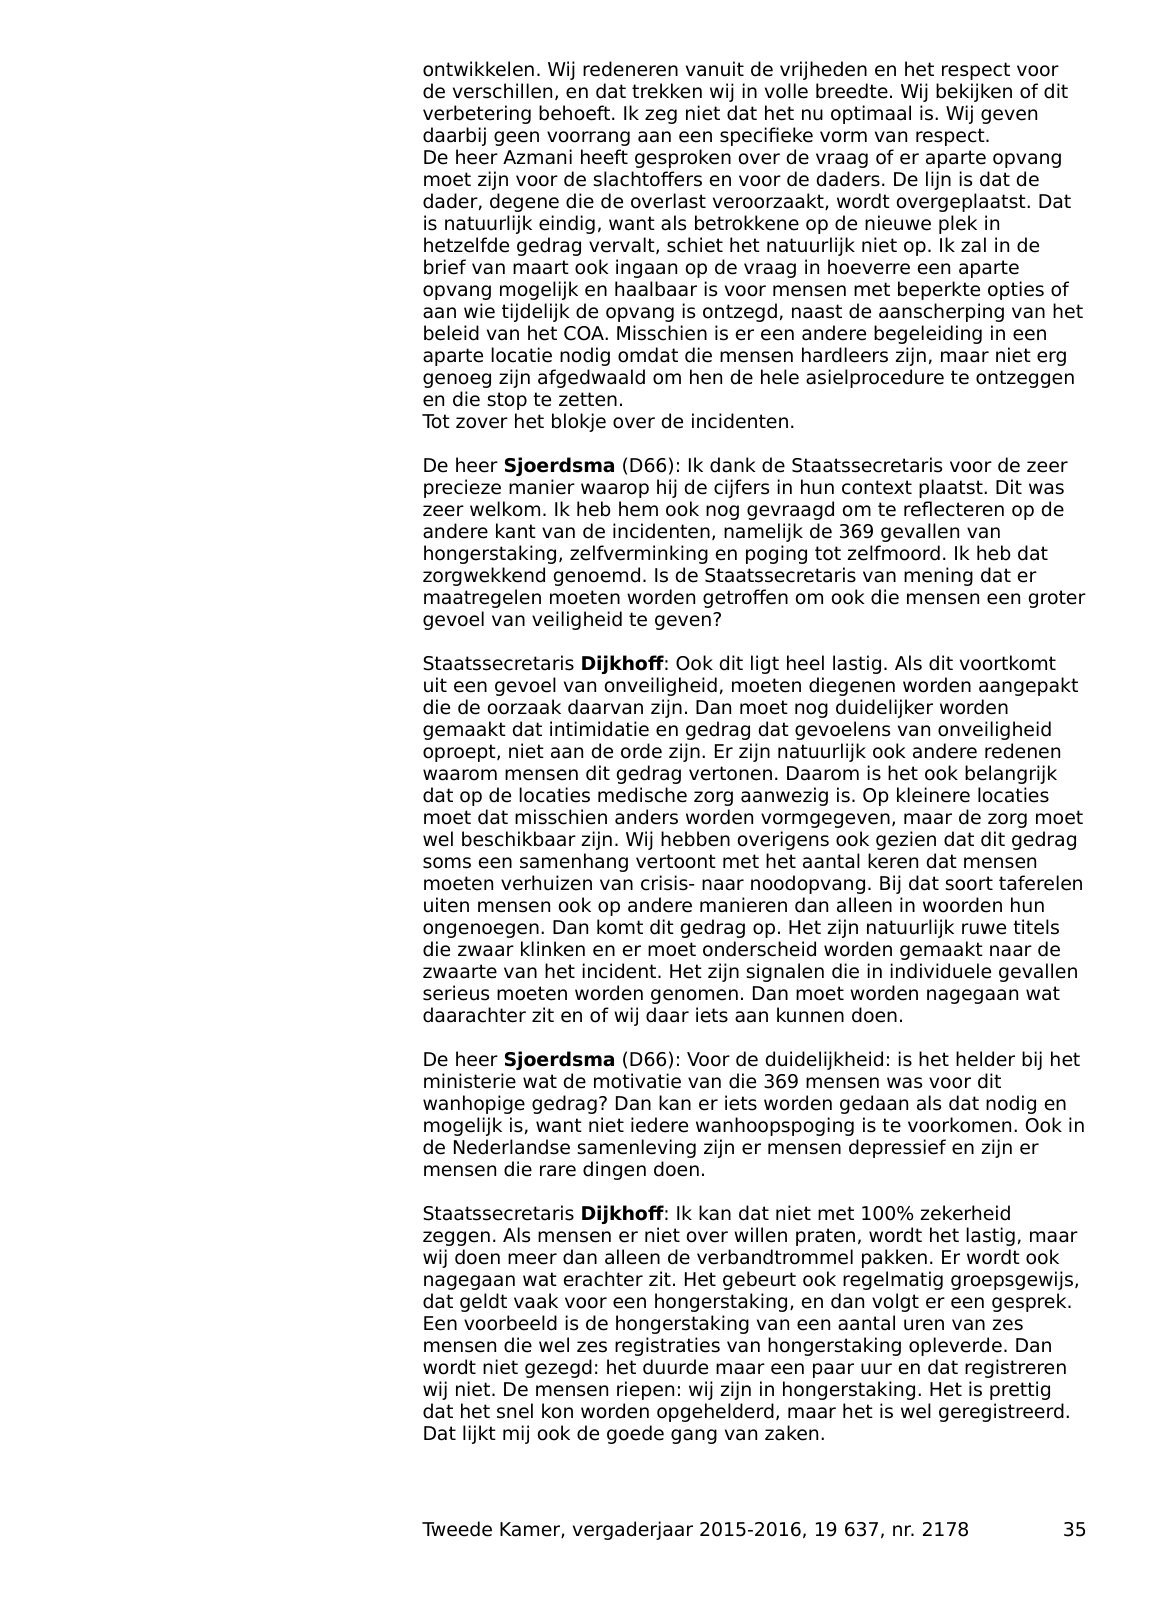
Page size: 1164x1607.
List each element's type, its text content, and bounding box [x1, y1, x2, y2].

text De heer Sjoerdsma (D66): Voor de duidelijkheid: is het helder bij het ministerie wat de motivatie van die 369 mensen was voor dit wanhopige gedrag? Dan kan er iets worden gedaan als dat nodig en mogelijk is, want niet iedere wanhoopspoging is te voorkomen. Ook in de Nederlandse samenleving zijn er mensen depressief en zijn er mensen die rare dingen doen. [422, 1049, 1087, 1181]
text ontwikkelen. Wij redeneren vanuit de vrijheden en het respect voor de verschillen, en dat trekken wij in volle breedte. Wij bekijken of dit verbetering behoeft. Ik zeg niet dat het nu optimaal is. Wij geven daarbij geen voorrang aan een specifieke vorm van respect. [422, 59, 1087, 147]
text Staatssecretaris Dijkhoff: Ik kan dat niet met 100% zekerheid zeggen. Als mensen er niet over willen praten, wordt het lastig, maar wij doen meer dan alleen de verbandtrommel pakken. Er wordt ook nagegaan wat erachter zit. Het gebeurt ook regelmatig groepsgewijs, dat geldt vaak voor een hongerstaking, en dan volgt er een gesprek. Een voorbeeld is de hongerstaking van een aantal uren van zes mensen die wel zes registraties van hongerstaking opleverde. Dan wordt niet gezegd: het duurde maar een paar uur en dat registreren wij niet. De mensen riepen: wij zijn in hongerstaking. Het is prettig dat het snel kon worden opgehelderd, maar het is wel geregistreerd. Dat lijkt mij ook de goede gang van zaken. [422, 1203, 1087, 1444]
text Staatssecretaris Dijkhoff: Ook dit ligt heel lastig. Als dit voortkomt uit een gevoel van onveiligheid, moeten diegenen worden aangepakt die de oorzaak daarvan zijn. Dan moet nog duidelijker worden gemaakt dat intimidatie en gedrag dat gevoelens van onveiligheid oproept, niet aan de orde zijn. Er zijn natuurlijk ook andere redenen waarom mensen dit gedrag vertonen. Daarom is het ook belangrijk dat op de locaties medische zorg aanwezig is. Op kleinere locaties moet dat misschien anders worden vormgegeven, maar de zorg moet wel beschikbaar zijn. Wij hebben overigens ook gezien dat dit gedrag soms een samenhang vertoont met het aantal keren dat mensen moeten verhuizen van crisis- naar noodopvang. Bij dat soort taferelen uiten mensen ook op andere manieren dan alleen in woorden hun ongenoegen. Dan komt dit gedrag op. Het zijn natuurlijk ruwe titels die zwaar klinken en er moet onderscheid worden gemaakt naar de zwaarte van het incident. Het zijn signalen die in individuele gevallen serieus moeten worden genomen. Dan moet worden nagegaan wat daarachter zit en of wij daar iets aan kunnen doen. [422, 653, 1087, 1027]
text De heer Azmani heeft gesproken over de vraag of er aparte opvang moet zijn voor de slachtoffers en voor de daders. De lijn is dat de dader, degene die de overlast veroorzaakt, wordt overgeplaatst. Dat is natuurlijk eindig, want als betrokkene op de nieuwe plek in hetzelfde gedrag vervalt, schiet het natuurlijk niet op. Ik zal in de brief van maart ook ingaan op de vraag in hoeverre een aparte opvang mogelijk en haalbaar is voor mensen met beperkte opties of aan wie tijdelijk de opvang is ontzegd, naast de aanscherping van het beleid van het COA. Misschien is er een andere begeleiding in een aparte locatie nodig omdat die mensen hardleers zijn, maar niet erg genoeg zijn afgedwaald om hen de hele asielprocedure te ontzeggen en die stop te zetten. [422, 147, 1087, 411]
text Tot zover het blokje over de incidenten. [422, 411, 1087, 433]
text De heer Sjoerdsma (D66): Ik dank de Staatssecretaris voor de zeer precieze manier waarop hij de cijfers in hun context plaatst. Dit was zeer welkom. Ik heb hem ook nog gevraagd om te reflecteren op de andere kant van de incidenten, namelijk de 369 gevallen van hongerstaking, zelfverminking en poging tot zelfmoord. Ik heb dat zorgwekkend genoemd. Is de Staatssecretaris van mening dat er maatregelen moeten worden getroffen om ook die mensen een groter gevoel van veiligheid te geven? [422, 455, 1087, 631]
